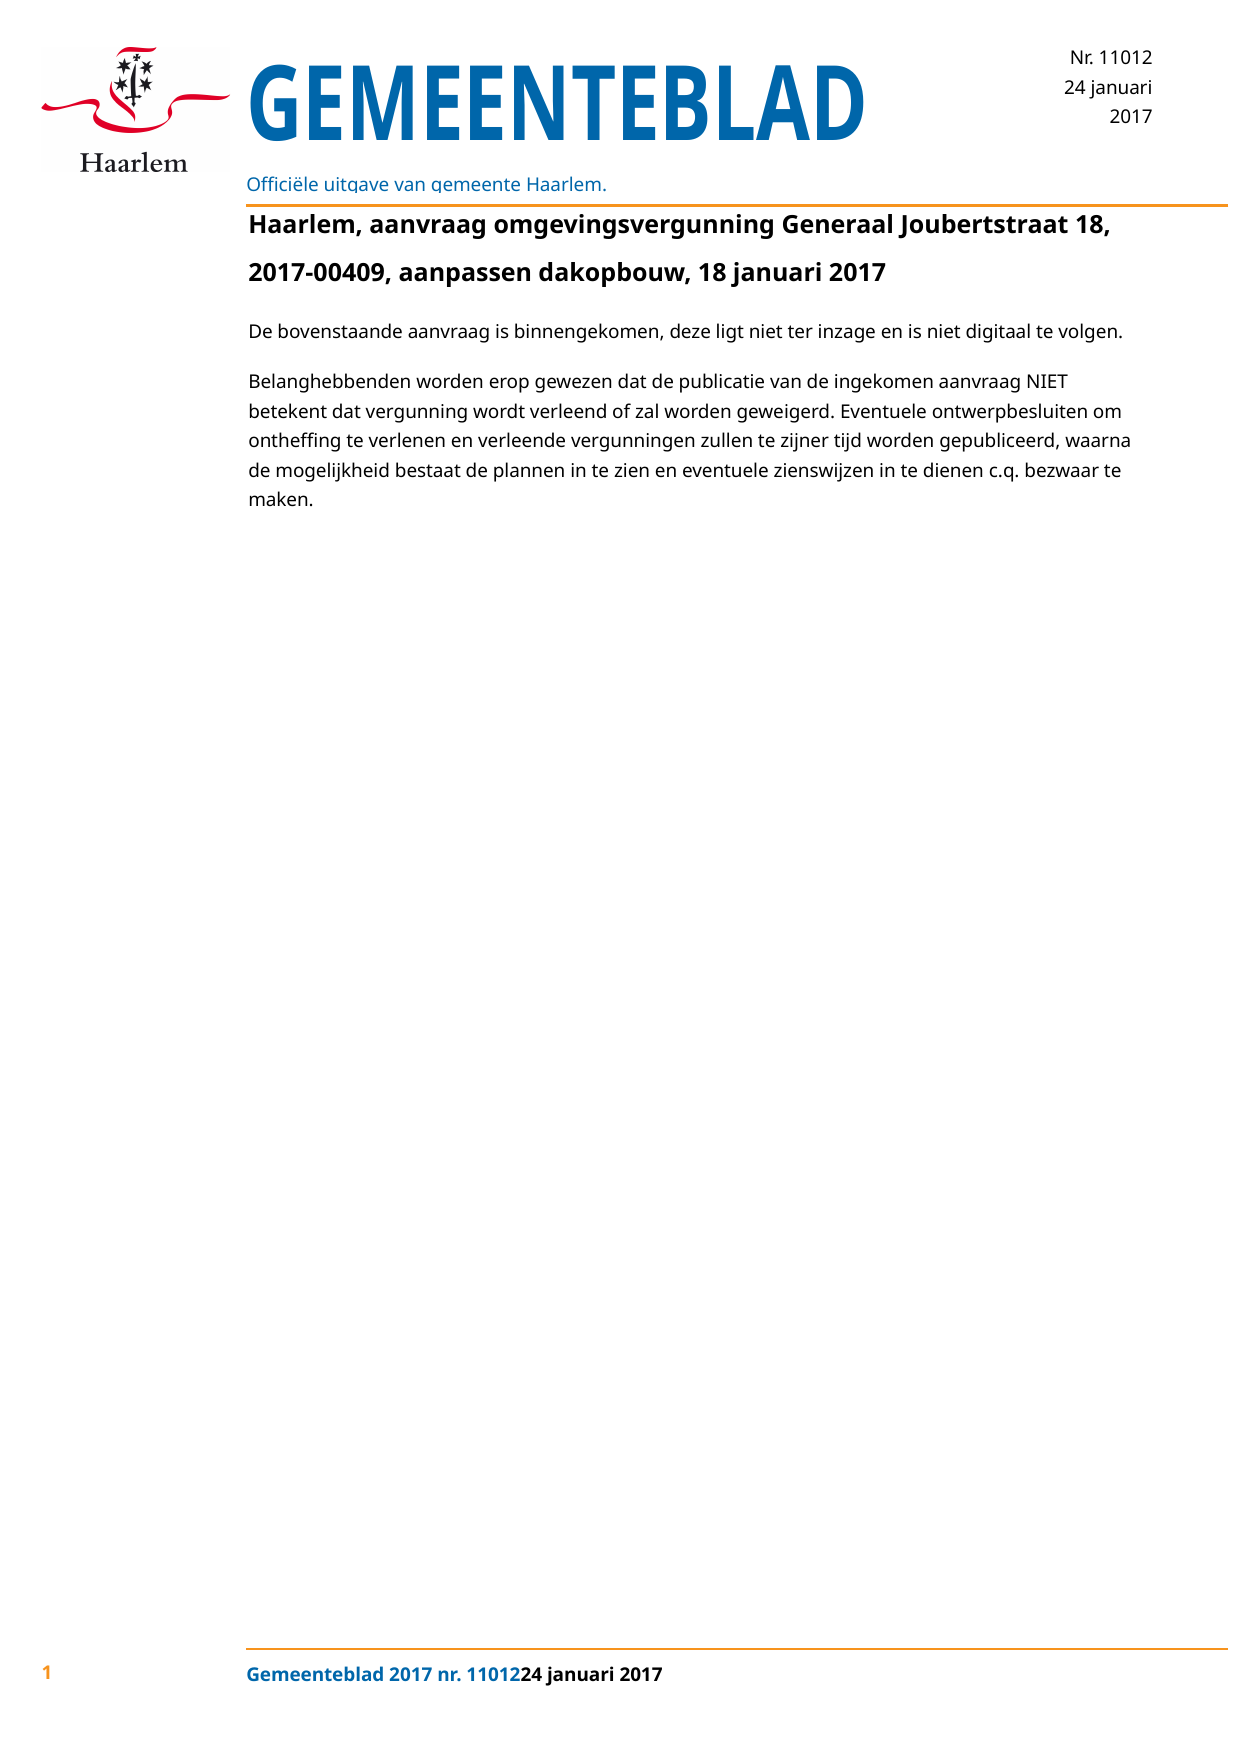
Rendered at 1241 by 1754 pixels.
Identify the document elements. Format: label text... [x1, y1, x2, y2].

picture [41, 47, 231, 172]
text Belanghebbenden worden erop gewezen dat de publicatie van de ingekomen aanvraag NIET betekent dat vergunning wordt verleend of zal worden geweigerd. Eventuele ontwerpbesluiten om ontheffing te verlenen en verleende vergunningen zullen te zijner tijd worden gepubliceerd, waarna de mogelijkheid bestaat de plannen in te zien en eventuele zienswijzen in te dienen c.q. bezwaar te maken. [248, 368, 1152, 512]
text Haarlem, aanvraag omgevingsvergunning Generaal Joubertstraat 18, 2017-00409, aanpassen dakopbouw, 18 januari 2017 [248, 207, 1152, 288]
text De bovenstaande aanvraag is binnengekomen, deze ligt niet ter inzage en is niet digitaal te volgen. [248, 318, 1152, 344]
